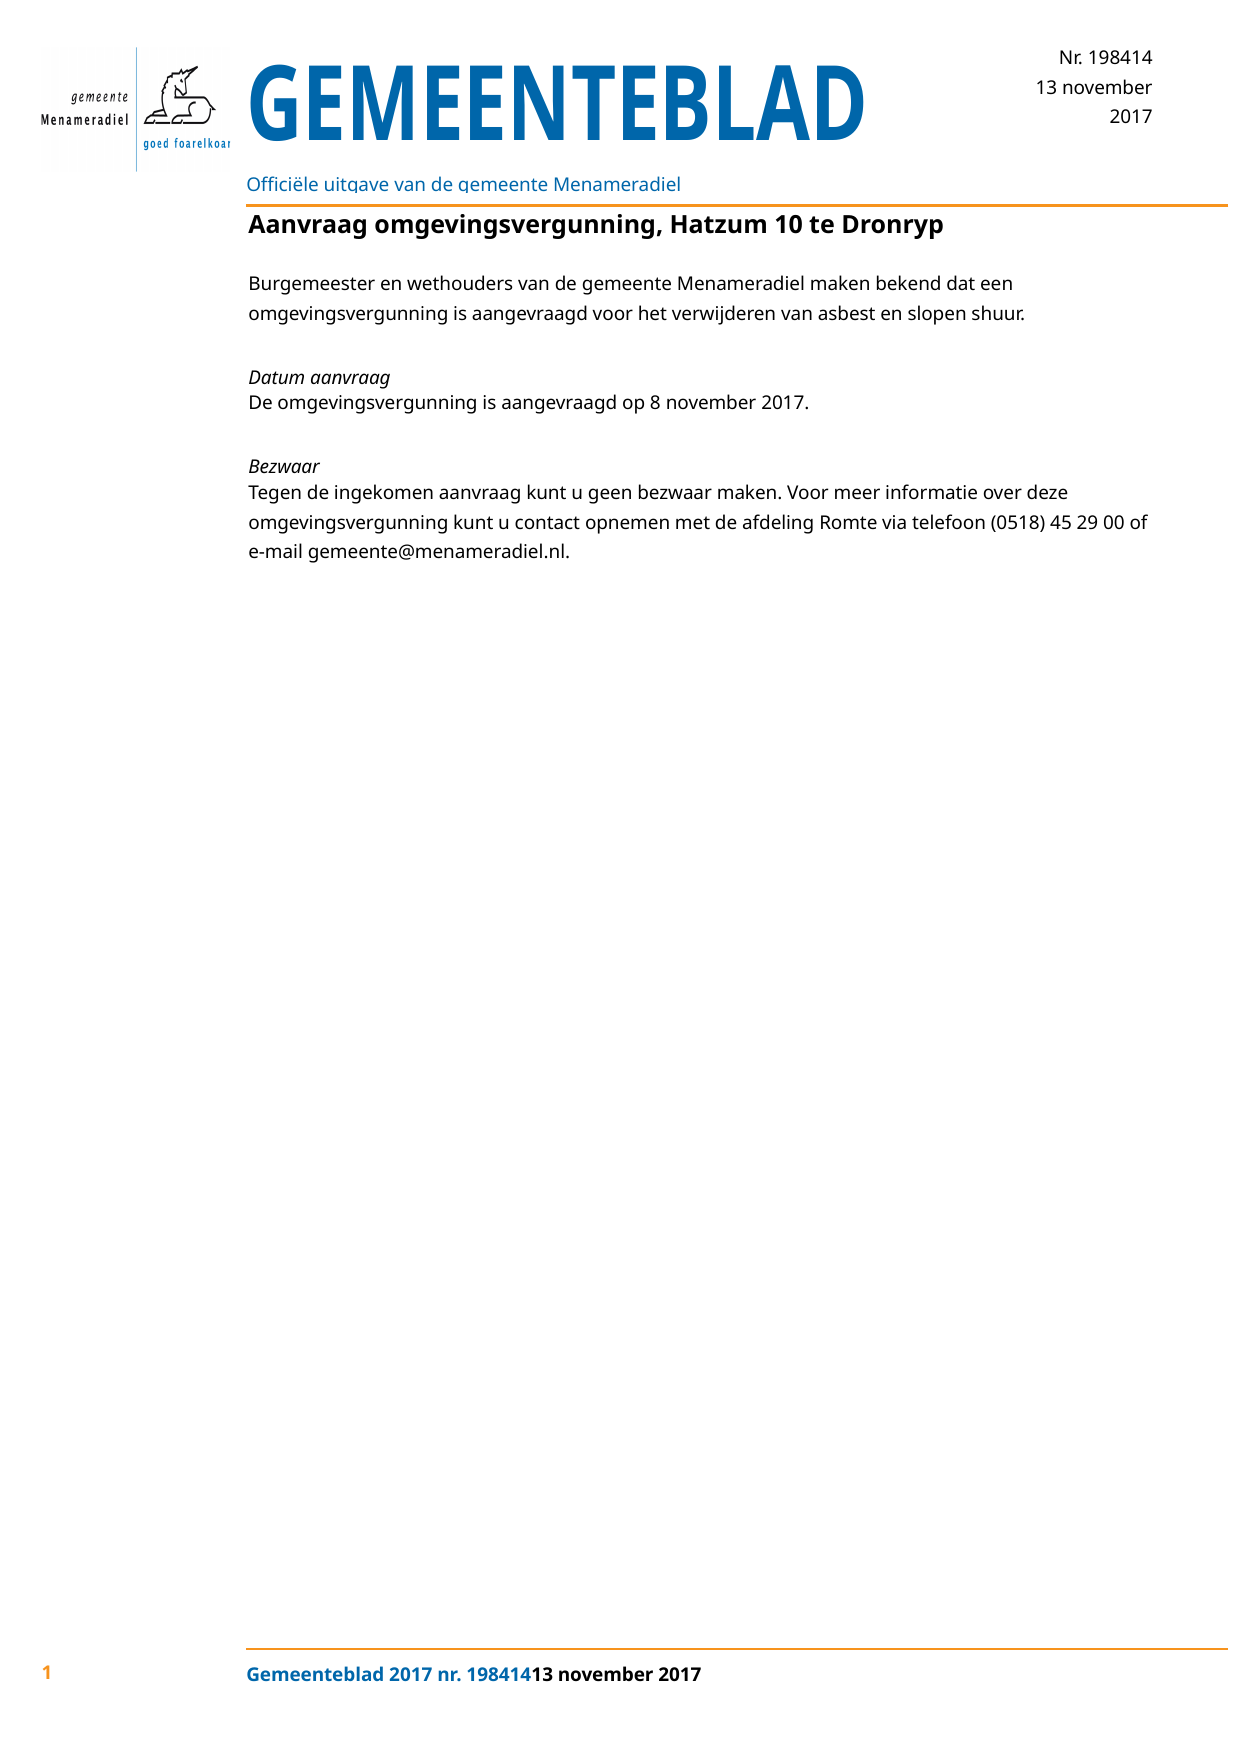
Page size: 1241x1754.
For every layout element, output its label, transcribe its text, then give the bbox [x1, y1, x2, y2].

text Datum aanvraag [248, 364, 1152, 389]
text Tegen de ingekomen aanvraag kunt u geen bezwaar maken. Voor meer informatie over deze omgevingsvergunning kunt u contact opnemen met de afdeling Romte via telefoon (0518) 45 29 00 of e-mail gemeente@menameradiel.nl. [248, 479, 1152, 564]
text Burgemeester en wethouders van de gemeente Menameradiel maken bekend dat een omgevingsvergunning is aangevraagd voor het verwijderen van asbest en slopen shuur. [248, 270, 1152, 326]
text Bezwaar [248, 453, 1152, 479]
text Aanvraag omgevingsvergunning, Hatzum 10 te Dronryp [248, 207, 1152, 241]
picture [41, 47, 231, 172]
text De omgevingsvergunning is aangevraagd op 8 november 2017. [248, 389, 1152, 415]
